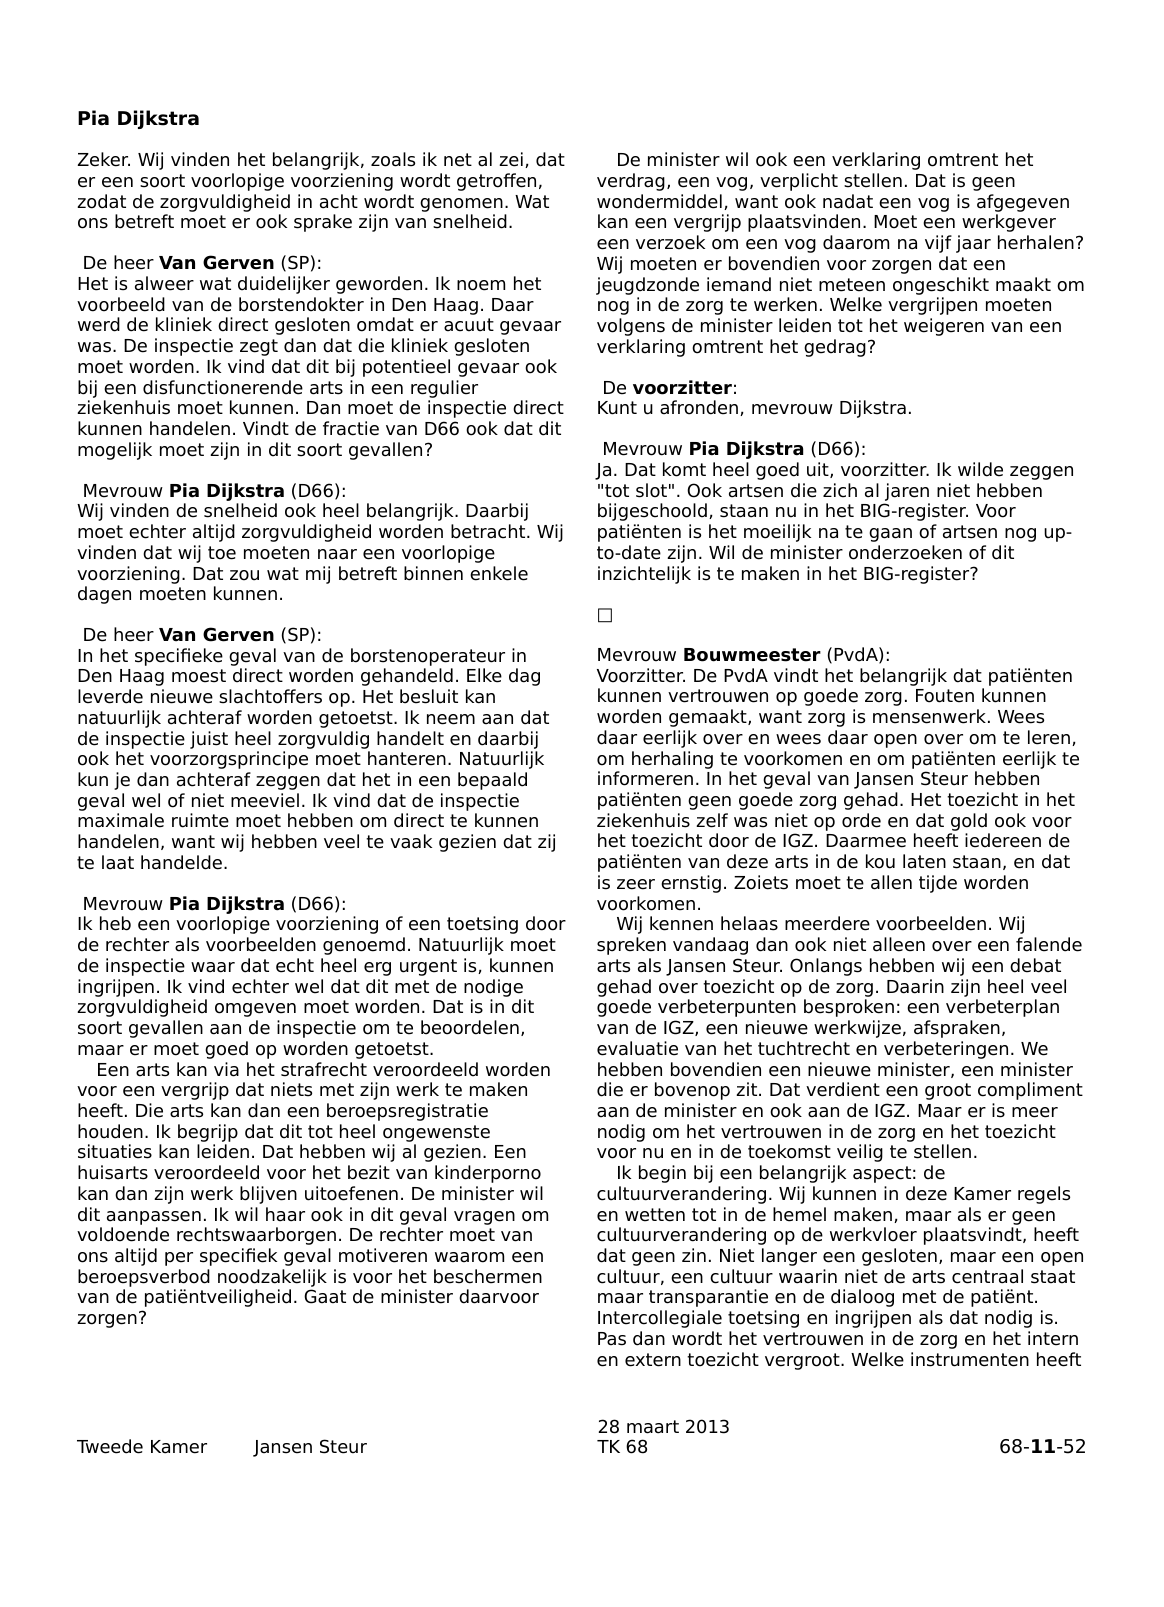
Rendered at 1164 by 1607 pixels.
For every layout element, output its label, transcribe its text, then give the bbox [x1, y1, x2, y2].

text De heer Van Gerven (SP): [77, 625, 567, 646]
text De heer Van Gerven (SP): [77, 253, 567, 274]
text Ja. Dat komt heel goed uit, voorzitter. Ik wilde zeggen "tot slot". Ook artsen die zich al jaren niet hebben bijgeschoold, staan nu in het BIG-register. Voor patiënten is het moeilijk na te gaan of artsen nog up-to-date zijn. Wil de minister onderzoeken of dit inzichtelijk is te maken in het BIG-register? [596, 460, 1087, 584]
text Mevrouw Pia Dijkstra (D66): [77, 480, 567, 501]
text Voorzitter. De PvdA vindt het belangrijk dat patiënten kunnen vertrouwen op goede zorg. Fouten kunnen worden gemaakt, want zorg is mensenwerk. Wees daar eerlijk over en wees daar open over om te leren, om herhaling te voorkomen en om patiënten eerlijk te informeren. In het geval van Jansen Steur hebben patiënten geen goede zorg gehad. Het toezicht in het ziekenhuis zelf was niet op orde en dat gold ook voor het toezicht door de IGZ. Daarmee heeft iedereen de patiënten van deze arts in de kou laten staan, en dat is zeer ernstig. Zoiets moet te allen tijde worden voorkomen. [596, 666, 1087, 914]
text Wij kennen helaas meerdere voorbeelden. Wij spreken vandaag dan ook niet alleen over een falende arts als Jansen Steur. Onlangs hebben wij een debat gehad over toezicht op de zorg. Daarin zijn heel veel goede verbeterpunten besproken: een verbeterplan van de IGZ, een nieuwe werkwijze, afspraken, evaluatie van het tuchtrecht en verbeteringen. We hebben bovendien een nieuwe minister, een minister die er bovenop zit. Dat verdient een groot compliment aan de minister en ook aan de IGZ. Maar er is meer nodig om het vertrouwen in de zorg en het toezicht voor nu en in de toekomst veilig te stellen. [596, 914, 1087, 1163]
text Mevrouw Pia Dijkstra (D66): [596, 439, 1087, 460]
text Een arts kan via het strafrecht veroordeeld worden voor een vergrijp dat niets met zijn werk te maken heeft. Die arts kan dan een beroepsregistratie houden. Ik begrijp dat dit tot heel ongewenste situaties kan leiden. Dat hebben wij al gezien. Een huisarts veroordeeld voor het bezit van kinderporno kan dan zijn werk blijven uitoefenen. De minister wil dit aanpassen. Ik wil haar ook in dit geval vragen om voldoende rechtswaarborgen. De rechter moet van ons altijd per specifiek geval motiveren waarom een beroepsverbod noodzakelijk is voor het beschermen van de patiëntveiligheid. Gaat de minister daarvoor zorgen? [77, 1059, 567, 1329]
text □ [596, 604, 1087, 625]
text Het is alweer wat duidelijker geworden. Ik noem het voorbeeld van de borstendokter in Den Haag. Daar werd de kliniek direct gesloten omdat er acuut gevaar was. De inspectie zegt dan dat die kliniek gesloten moet worden. Ik vind dat dit bij potentieel gevaar ook bij een disfunctionerende arts in een regulier ziekenhuis moet kunnen. Dan moet de inspectie direct kunnen handelen. Vindt de fractie van D66 ook dat dit mogelijk moet zijn in dit soort gevallen? [77, 274, 567, 460]
text In het specifieke geval van de borstenoperateur in Den Haag moest direct worden gehandeld. Elke dag leverde nieuwe slachtoffers op. Het besluit kan natuurlijk achteraf worden getoetst. Ik neem aan dat de inspectie juist heel zorgvuldig handelt en daarbij ook het voorzorgsprincipe moet hanteren. Natuurlijk kun je dan achteraf zeggen dat het in een bepaald geval wel of niet meeviel. Ik vind dat de inspectie maximale ruimte moet hebben om direct te kunnen handelen, want wij hebben veel te vaak gezien dat zij te laat handelde. [77, 646, 567, 873]
text Wij vinden de snelheid ook heel belangrijk. Daarbij moet echter altijd zorgvuldigheid worden betracht. Wij vinden dat wij toe moeten naar een voorlopige voorziening. Dat zou wat mij betreft binnen enkele dagen moeten kunnen. [77, 501, 567, 605]
text Mevrouw Pia Dijkstra (D66): [77, 893, 567, 914]
text Ik begin bij een belangrijk aspect: de cultuurverandering. Wij kunnen in deze Kamer regels en wetten tot in de hemel maken, maar als er geen cultuurverandering op de werkvloer plaatsvindt, heeft dat geen zin. Niet langer een gesloten, maar een open cultuur, een cultuur waarin niet de arts centraal staat maar transparantie en de dialoog met de patiënt. Intercollegiale toetsing en ingrijpen als dat nodig is. Pas dan wordt het vertrouwen in de zorg en het intern en extern toezicht vergroot. Welke instrumenten heeft [596, 1163, 1087, 1370]
text Kunt u afronden, mevrouw Dijkstra. [596, 398, 1087, 419]
text De minister wil ook een verklaring omtrent het verdrag, een vog, verplicht stellen. Dat is geen wondermiddel, want ook nadat een vog is afgegeven kan een vergrijp plaatsvinden. Moet een werkgever een verzoek om een vog daarom na vijf jaar herhalen? Wij moeten er bovendien voor zorgen dat een jeugdzonde iemand niet meteen ongeschikt maakt om nog in de zorg te werken. Welke vergrijpen moeten volgens de minister leiden tot het weigeren van een verklaring omtrent het gedrag? [596, 150, 1087, 357]
text Ik heb een voorlopige voorziening of een toetsing door de rechter als voorbeelden genoemd. Natuurlijk moet de inspectie waar dat echt heel erg urgent is, kunnen ingrijpen. Ik vind echter wel dat dit met de nodige zorgvuldigheid omgeven moet worden. Dat is in dit soort gevallen aan de inspectie om te beoordelen, maar er moet goed op worden getoetst. [77, 914, 567, 1059]
text De voorzitter: [596, 377, 1087, 398]
text Zeker. Wij vinden het belangrijk, zoals ik net al zei, dat er een soort voorlopige voorziening wordt getroffen, zodat de zorgvuldigheid in acht wordt genomen. Wat ons betreft moet er ook sprake zijn van snelheid. [77, 150, 567, 233]
text Mevrouw Bouwmeester (PvdA): [596, 645, 1087, 666]
